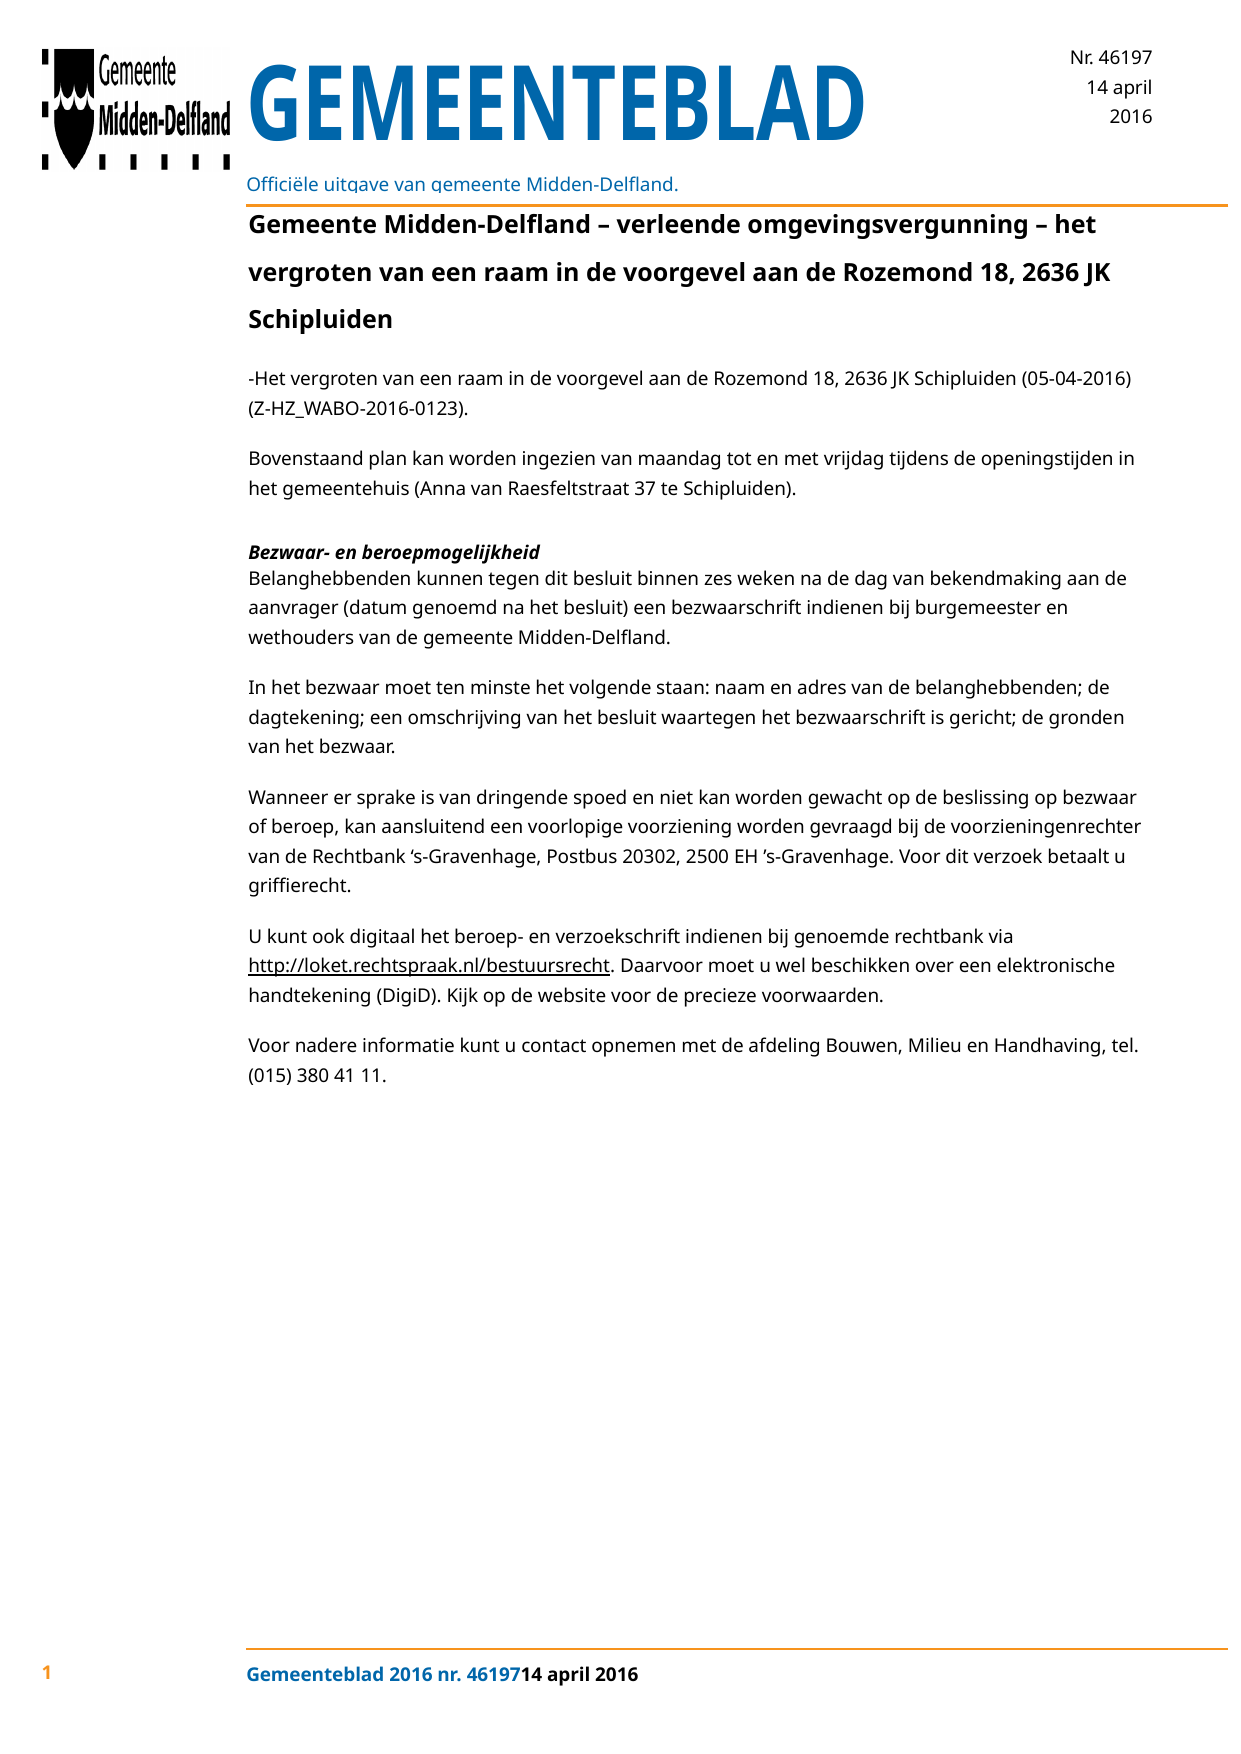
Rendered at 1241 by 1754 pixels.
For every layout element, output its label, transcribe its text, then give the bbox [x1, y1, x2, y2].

picture [41, 47, 231, 172]
text Bovenstaand plan kan worden ingezien van maandag tot en met vrijdag tijdens de openingstijden in het gemeentehuis (Anna van Raesfeltstraat 37 te Schipluiden). [248, 446, 1152, 501]
text Bezwaar- en beroepmogelijkheid [248, 539, 1152, 565]
text Voor nadere informatie kunt u contact opnemen met de afdeling Bouwen, Milieu en Handhaving, tel. (015) 380 41 11. [248, 1033, 1152, 1088]
text -Het vergroten van een raam in de voorgevel aan de Rozemond 18, 2636 JK Schipluiden (05-04-2016) (Z-HZ_WABO-2016-0123). [248, 366, 1152, 421]
text Belanghebbenden kunnen tegen dit besluit binnen zes weken na de dag van bekendmaking aan de aanvrager (datum genoemd na het besluit) een bezwaarschrift indienen bij burgemeester en wethouders van de gemeente Midden-Delfland. [248, 565, 1152, 650]
text In het bezwaar moet ten minste het volgende staan: naam en adres van de belanghebbenden; de dagtekening; een omschrijving van het besluit waartegen het bezwaarschrift is gericht; de gronden van het bezwaar. [248, 674, 1152, 759]
text U kunt ook digitaal het beroep- en verzoekschrift indienen bij genoemde rechtbank via http://loket.rechtspraak.nl/bestuursrecht. Daarvoor moet u wel beschikken over een elektronische handtekening (DigiD). Kijk op de website voor de precieze voorwaarden. [248, 923, 1152, 1008]
text Gemeente Midden-Delfland – verleende omgevingsvergunning – het vergroten van een raam in de voorgevel aan de Rozemond 18, 2636 JK Schipluiden [248, 207, 1152, 336]
text Wanneer er sprake is van dringende spoed en niet kan worden gewacht op de beslissing op bezwaar of beroep, kan aansluitend een voorlopige voorziening worden gevraagd bij de voorzieningenrechter van de Rechtbank ‘s-Gravenhage, Postbus 20302, 2500 EH ’s-Gravenhage. Voor dit verzoek betaalt u griffierecht. [248, 784, 1152, 898]
